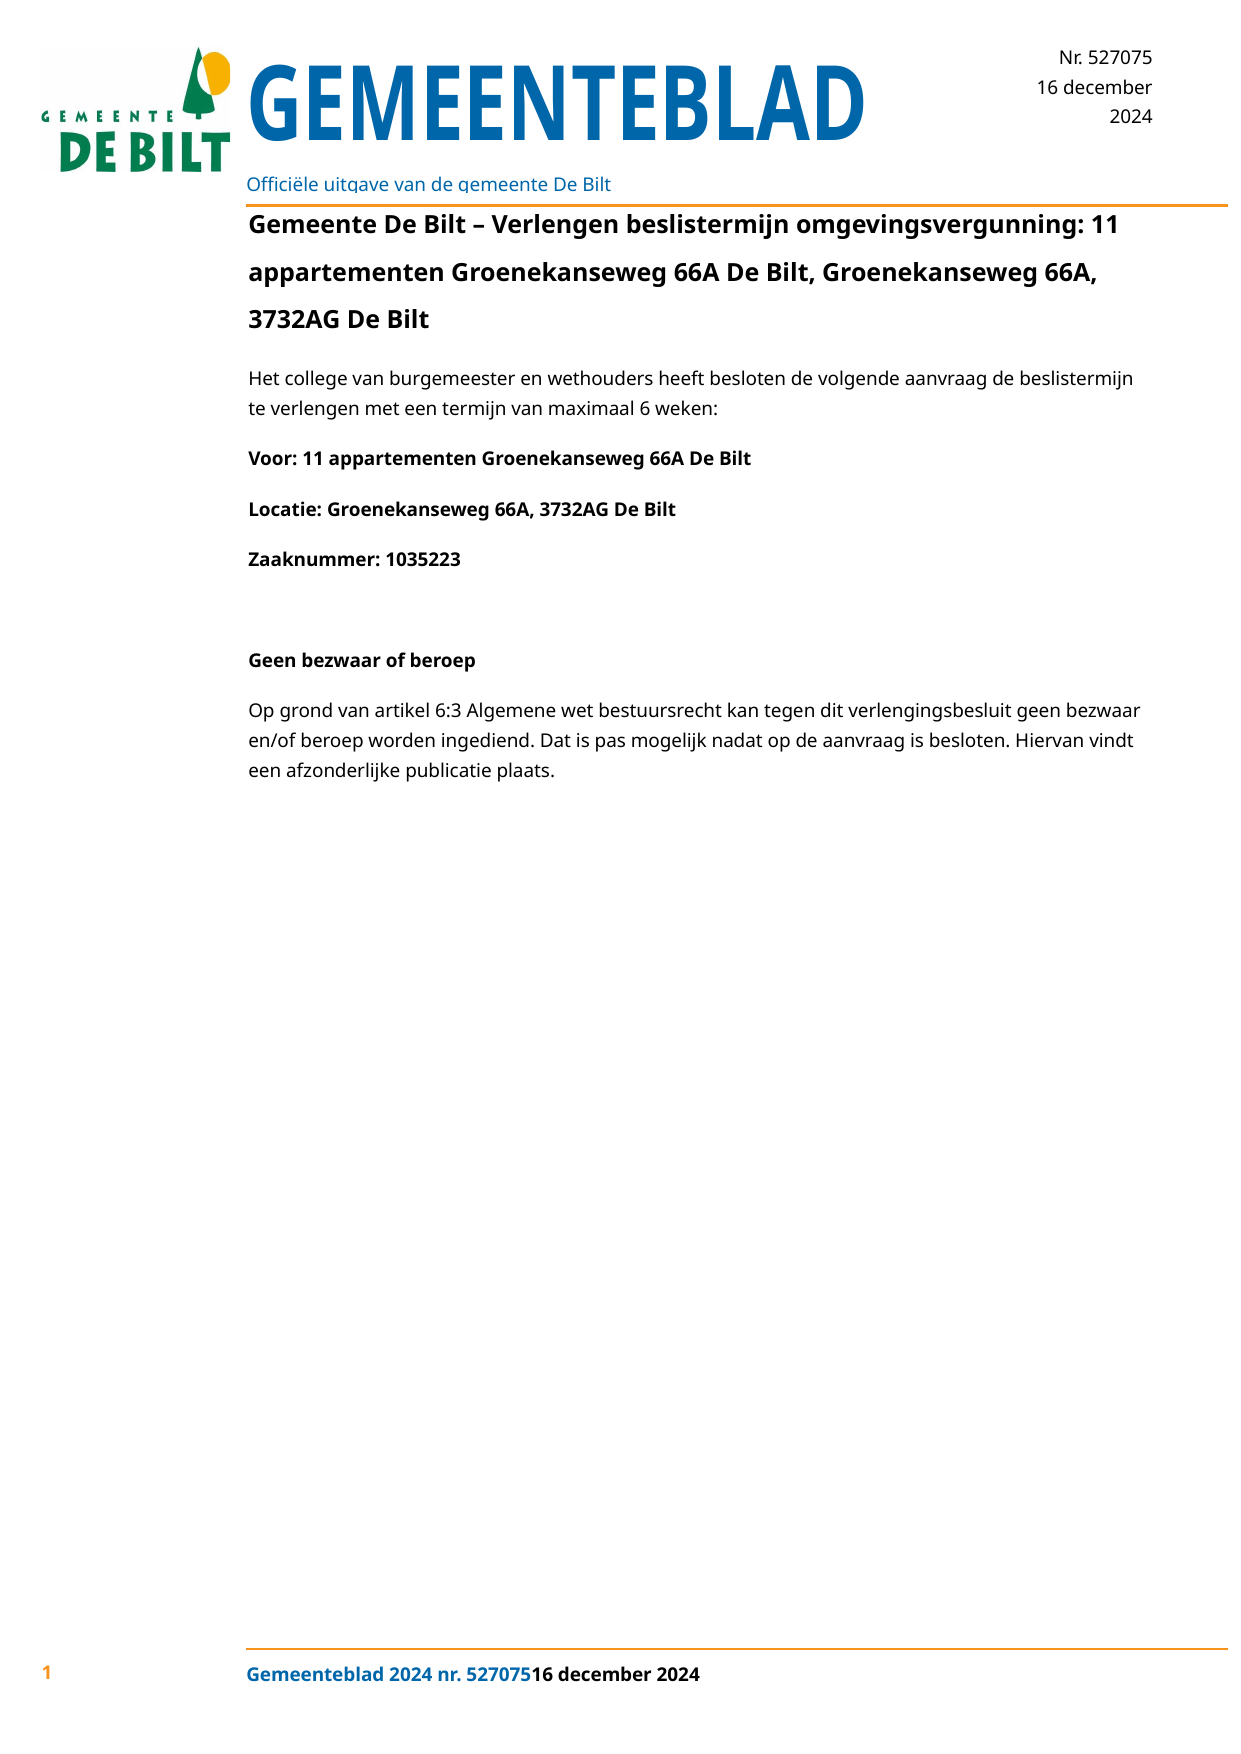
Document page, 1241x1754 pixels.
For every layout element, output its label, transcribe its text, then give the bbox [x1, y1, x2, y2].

text Het college van burgemeester en wethouders heeft besloten de volgende aanvraag de beslistermijn te verlengen met een termijn van maximaal 6 weken: [248, 366, 1152, 421]
text Zaaknummer: 1035223 [248, 546, 1152, 572]
text Locatie: Groenekanseweg 66A, 3732AG De Bilt [248, 496, 1152, 522]
text Op grond van artikel 6:3 Algemene wet bestuursrecht kan tegen dit verlengingsbesluit geen bezwaar en/of beroep worden ingediend. Dat is pas mogelijk nadat op de aanvraag is besloten. Hiervan vindt een afzonderlijke publicatie plaats. [248, 698, 1152, 782]
text Voor: 11 appartementen Groenekanseweg 66A De Bilt [248, 446, 1152, 471]
text Geen bezwaar of beroep [248, 647, 1152, 673]
picture [41, 47, 231, 172]
text Gemeente De Bilt – Verlengen beslistermijn omgevingsvergunning: 11 appartementen Groenekanseweg 66A De Bilt, Groenekanseweg 66A, 3732AG De Bilt [248, 207, 1152, 336]
